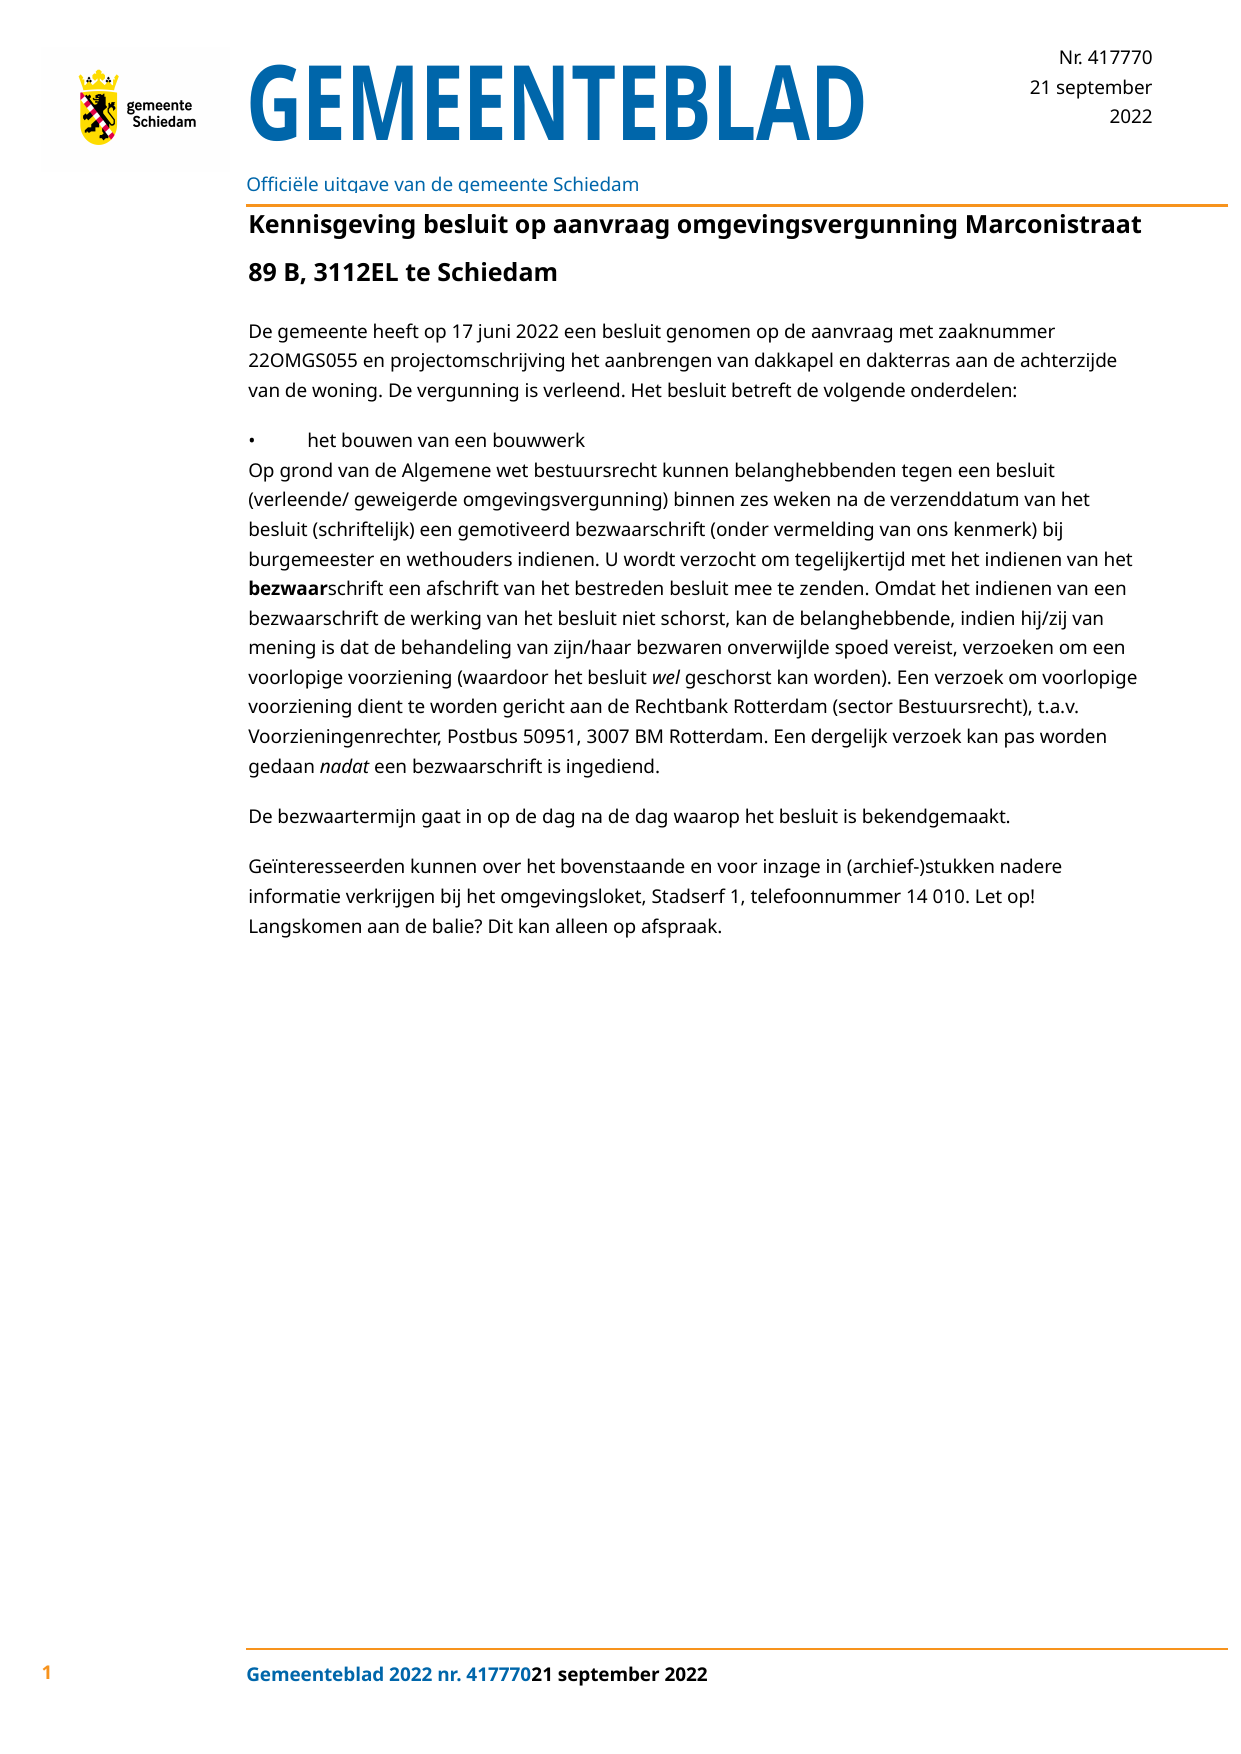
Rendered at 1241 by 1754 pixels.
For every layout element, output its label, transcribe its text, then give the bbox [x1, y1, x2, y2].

picture [41, 47, 231, 172]
list het bouwen van een bouwwerk [248, 427, 1152, 453]
text Op grond van de Algemene wet bestuursrecht kunnen belanghebbenden tegen een besluit (verleende/ geweigerde omgevingsvergunning) binnen zes weken na de verzenddatum van het besluit (schriftelijk) een gemotiveerd bezwaarschrift (onder vermelding van ons kenmerk) bij burgemeester en wethouders indienen. U wordt verzocht om tegelijkertijd met het indienen van het bezwaarschrift een afschrift van het bestreden besluit mee te zenden. Omdat het indienen van een bezwaarschrift de werking van het besluit niet schorst, kan de belanghebbende, indien hij/zij van mening is dat de behandeling van zijn/haar bezwaren onverwijlde spoed vereist, verzoeken om een voorlopige voorziening (waardoor het besluit wel geschorst kan worden). Een verzoek om voorlopige voorziening dient te worden gericht aan de Rechtbank Rotterdam (sector Bestuursrecht), t.a.v. Voorzieningenrechter, Postbus 50951, 3007 BM Rotterdam. Een dergelijk verzoek kan pas worden gedaan nadat een bezwaarschrift is ingediend. [248, 457, 1152, 779]
text De bezwaartermijn gaat in op de dag na de dag waarop het besluit is bekendgemaakt. [248, 803, 1152, 829]
text De gemeente heeft op 17 juni 2022 een besluit genomen op de aanvraag met zaaknummer 22OMGS055 en projectomschrijving het aanbrengen van dakkapel en dakterras aan de achterzijde van de woning. De vergunning is verleend. Het besluit betreft de volgende onderdelen: [248, 318, 1152, 403]
text Geïnteresseerden kunnen over het bovenstaande en voor inzage in (archief-)stukken nadere informatie verkrijgen bij het omgevingsloket, Stadserf 1, telefoonnummer 14 010. Let op! Langskomen aan de balie? Dit kan alleen op afspraak. [248, 854, 1152, 939]
text Kennisgeving besluit op aanvraag omgevingsvergunning Marconistraat 89 B, 3112EL te Schiedam [248, 207, 1152, 288]
